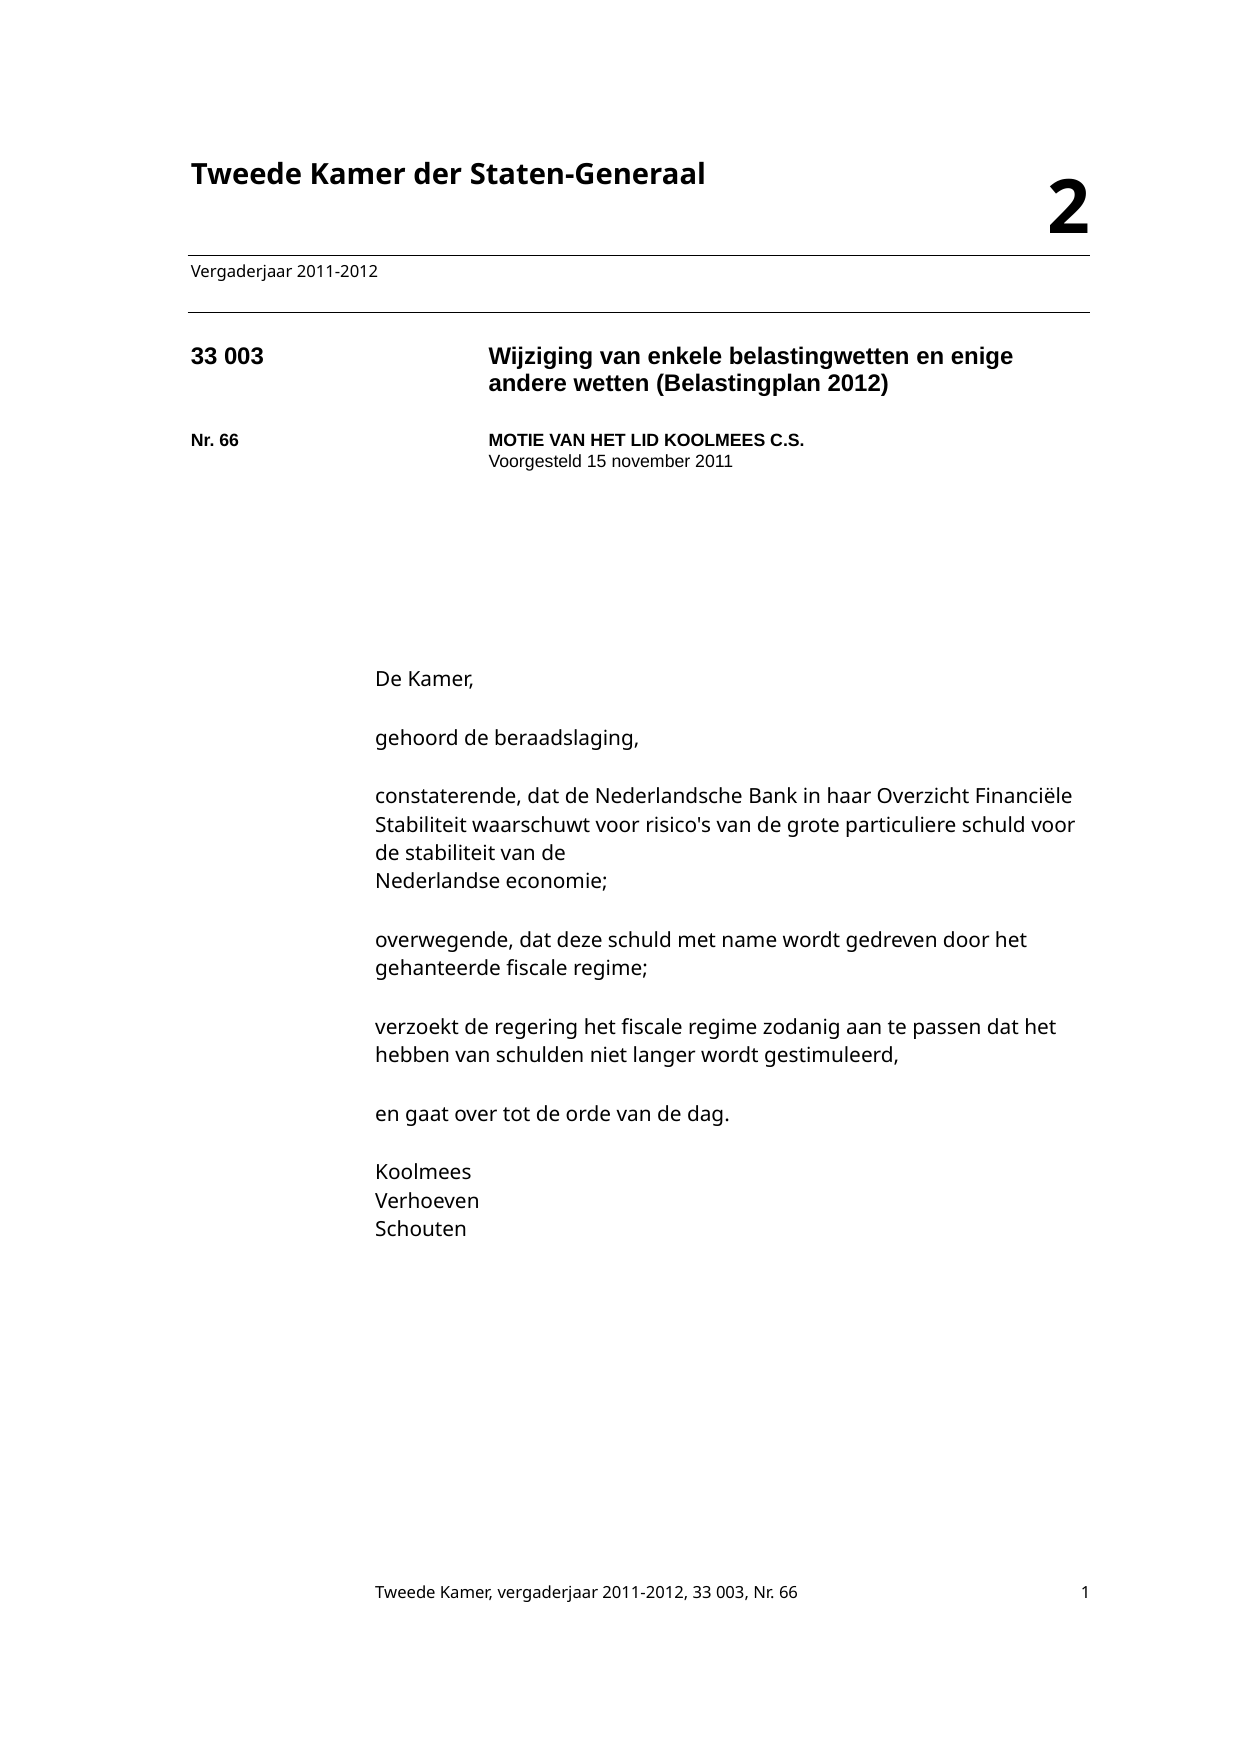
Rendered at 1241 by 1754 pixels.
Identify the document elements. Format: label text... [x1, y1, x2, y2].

table_cell [485, 313, 1090, 339]
table_cell MOTIE VAN HET LID KOOLMEES C.S. Voorgesteld 15 november 2011 [485, 427, 1090, 546]
text Verhoeven [375, 1186, 1090, 1214]
text en gaat over tot de orde van de dag. [375, 1099, 1090, 1127]
table_cell Vergaderjaar 2011-2012 [188, 256, 485, 312]
table_cell Nr. 66 [188, 427, 485, 546]
text gehoord de beraadslaging, [375, 723, 1090, 751]
table_cell [485, 256, 1090, 312]
text constaterende, dat de Nederlandsche Bank in haar Overzicht Financiële Stabiliteit waarschuwt voor risico's van de grote particuliere schuld voor de stabiliteit van de [375, 781, 1090, 867]
text verzoekt de regering het fiscale regime zodanig aan te passen dat het hebben van schulden niet langer wordt gestimuleerd, [375, 1012, 1090, 1069]
table_header Tweede Kamer der Staten-Generaal [188, 150, 909, 255]
text De Kamer, [375, 664, 1090, 693]
table_cell [188, 313, 485, 339]
table_cell 33 003 [188, 339, 485, 427]
table_header 2 [910, 150, 1090, 255]
text Nederlandse economie; [375, 867, 1090, 895]
text overwegende, dat deze schuld met name wordt gedreven door het gehanteerde fiscale regime; [375, 925, 1090, 982]
text Schouten [375, 1214, 1090, 1243]
table_cell Wijziging van enkele belastingwetten en enige andere wetten (Belastingplan 2012) [485, 339, 1090, 427]
text Koolmees [375, 1157, 1090, 1186]
